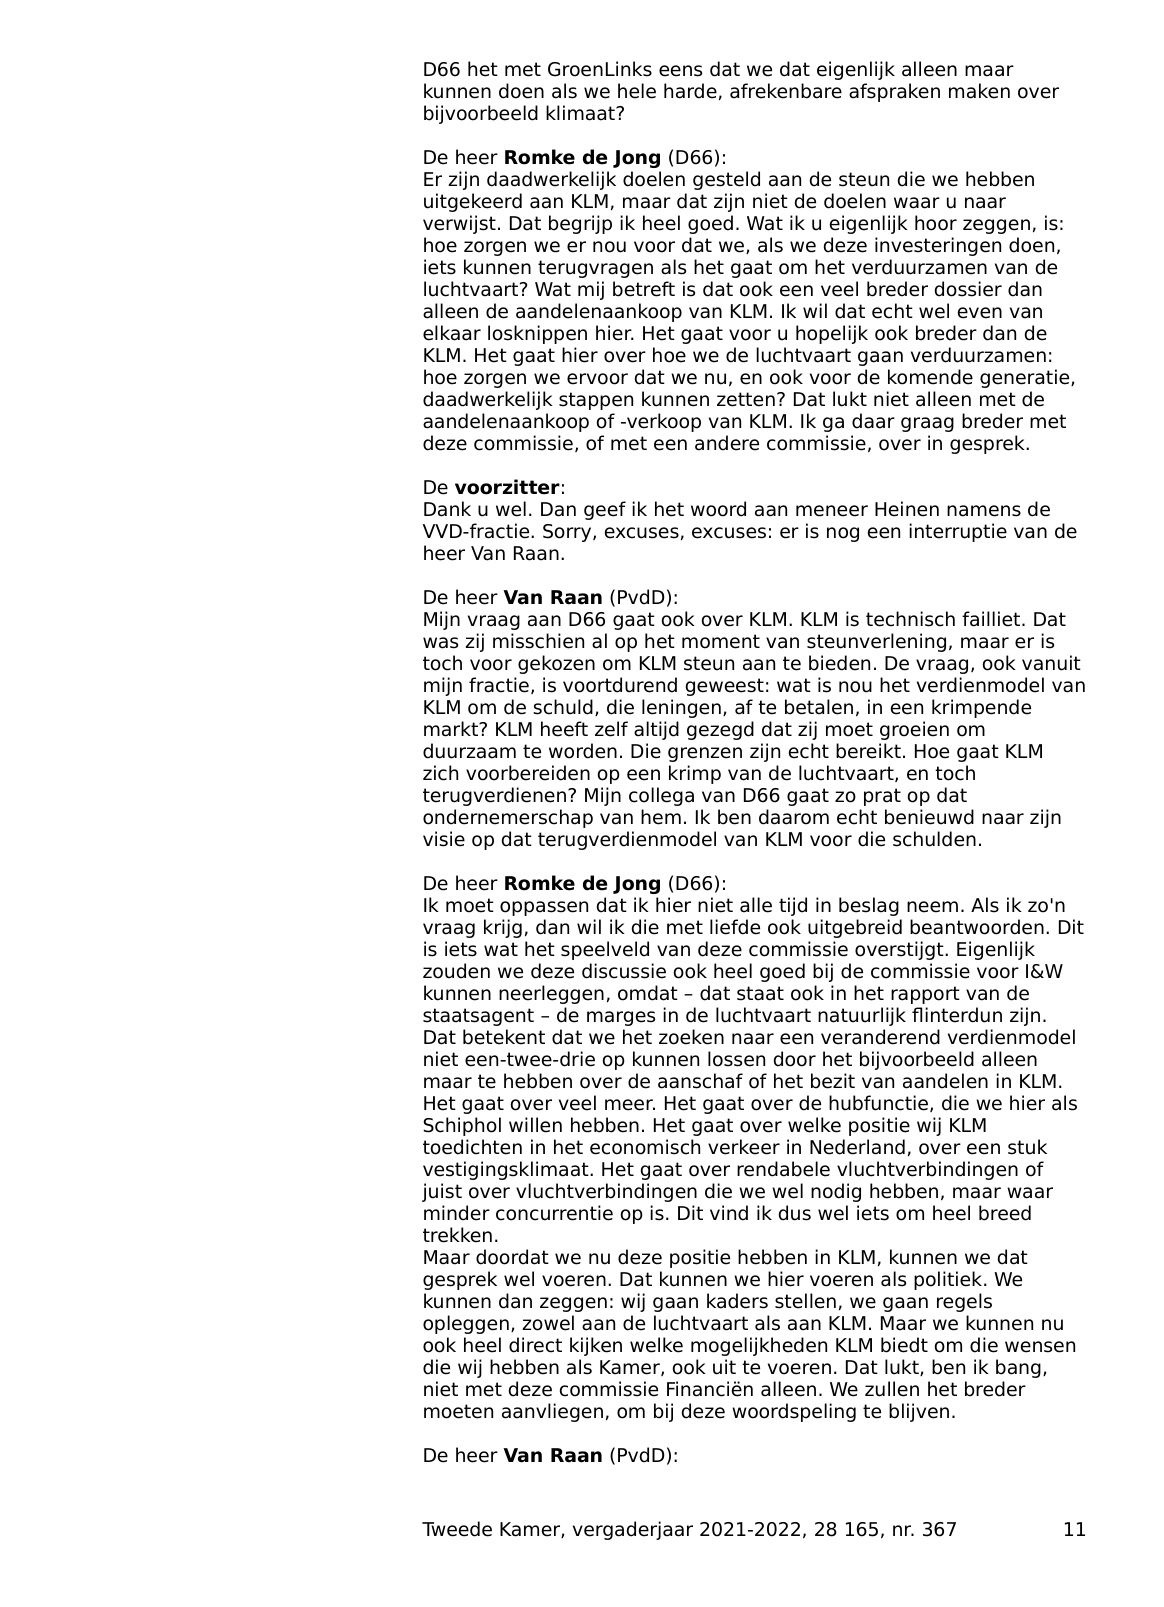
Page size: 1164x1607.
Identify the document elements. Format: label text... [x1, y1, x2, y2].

text De heer Romke de Jong (D66): [422, 147, 1087, 169]
text Ik moet oppassen dat ik hier niet alle tijd in beslag neem. Als ik zo'n vraag krijg, dan wil ik die met liefde ook uitgebreid beantwoorden. Dit is iets wat het speelveld van deze commissie overstijgt. Eigenlijk zouden we deze discussie ook heel goed bij de commissie voor I&W kunnen neerleggen, omdat – dat staat ook in het rapport van de staatsagent – de marges in de luchtvaart natuurlijk flinterdun zijn. Dat betekent dat we het zoeken naar een veranderend verdienmodel niet een-twee-drie op kunnen lossen door het bijvoorbeeld alleen maar te hebben over de aanschaf of het bezit van aandelen in KLM. Het gaat over veel meer. Het gaat over de hubfunctie, die we hier als Schiphol willen hebben. Het gaat over welke positie wij KLM toedichten in het economisch verkeer in Nederland, over een stuk vestigingsklimaat. Het gaat over rendabele vluchtverbindingen of juist over vluchtverbindingen die we wel nodig hebben, maar waar minder concurrentie op is. Dit vind ik dus wel iets om heel breed trekken. [422, 895, 1087, 1247]
text De heer Romke de Jong (D66): [422, 873, 1087, 895]
text De heer Van Raan (PvdD): [422, 587, 1087, 609]
text Dank u wel. Dan geef ik het woord aan meneer Heinen namens de VVD-fractie. Sorry, excuses, excuses: er is nog een interruptie van de heer Van Raan. [422, 499, 1087, 565]
text Er zijn daadwerkelijk doelen gesteld aan de steun die we hebben uitgekeerd aan KLM, maar dat zijn niet de doelen waar u naar verwijst. Dat begrijp ik heel goed. Wat ik u eigenlijk hoor zeggen, is: hoe zorgen we er nou voor dat we, als we deze investeringen doen, iets kunnen terugvragen als het gaat om het verduurzamen van de luchtvaart? Wat mij betreft is dat ook een veel breder dossier dan alleen de aandelenaankoop van KLM. Ik wil dat echt wel even van elkaar losknippen hier. Het gaat voor u hopelijk ook breder dan de KLM. Het gaat hier over hoe we de luchtvaart gaan verduurzamen: hoe zorgen we ervoor dat we nu, en ook voor de komende generatie, daadwerkelijk stappen kunnen zetten? Dat lukt niet alleen met de aandelenaankoop of -verkoop van KLM. Ik ga daar graag breder met deze commissie, of met een andere commissie, over in gesprek. [422, 169, 1087, 455]
text Mijn vraag aan D66 gaat ook over KLM. KLM is technisch failliet. Dat was zij misschien al op het moment van steunverlening, maar er is toch voor gekozen om KLM steun aan te bieden. De vraag, ook vanuit mijn fractie, is voortdurend geweest: wat is nou het verdienmodel van KLM om de schuld, die leningen, af te betalen, in een krimpende markt? KLM heeft zelf altijd gezegd dat zij moet groeien om duurzaam te worden. Die grenzen zijn echt bereikt. Hoe gaat KLM zich voorbereiden op een krimp van de luchtvaart, en toch terugverdienen? Mijn collega van D66 gaat zo prat op dat ondernemerschap van hem. Ik ben daarom echt benieuwd naar zijn visie op dat terugverdienmodel van KLM voor die schulden. [422, 609, 1087, 851]
text D66 het met GroenLinks eens dat we dat eigenlijk alleen maar kunnen doen als we hele harde, afrekenbare afspraken maken over bijvoorbeeld klimaat? [422, 59, 1087, 125]
text De voorzitter: [422, 477, 1087, 499]
text De heer Van Raan (PvdD): [422, 1445, 1087, 1467]
text Maar doordat we nu deze positie hebben in KLM, kunnen we dat gesprek wel voeren. Dat kunnen we hier voeren als politiek. We kunnen dan zeggen: wij gaan kaders stellen, we gaan regels opleggen, zowel aan de luchtvaart als aan KLM. Maar we kunnen nu ook heel direct kijken welke mogelijkheden KLM biedt om die wensen die wij hebben als Kamer, ook uit te voeren. Dat lukt, ben ik bang, niet met deze commissie Financiën alleen. We zullen het breder moeten aanvliegen, om bij deze woordspeling te blijven. [422, 1247, 1087, 1423]
